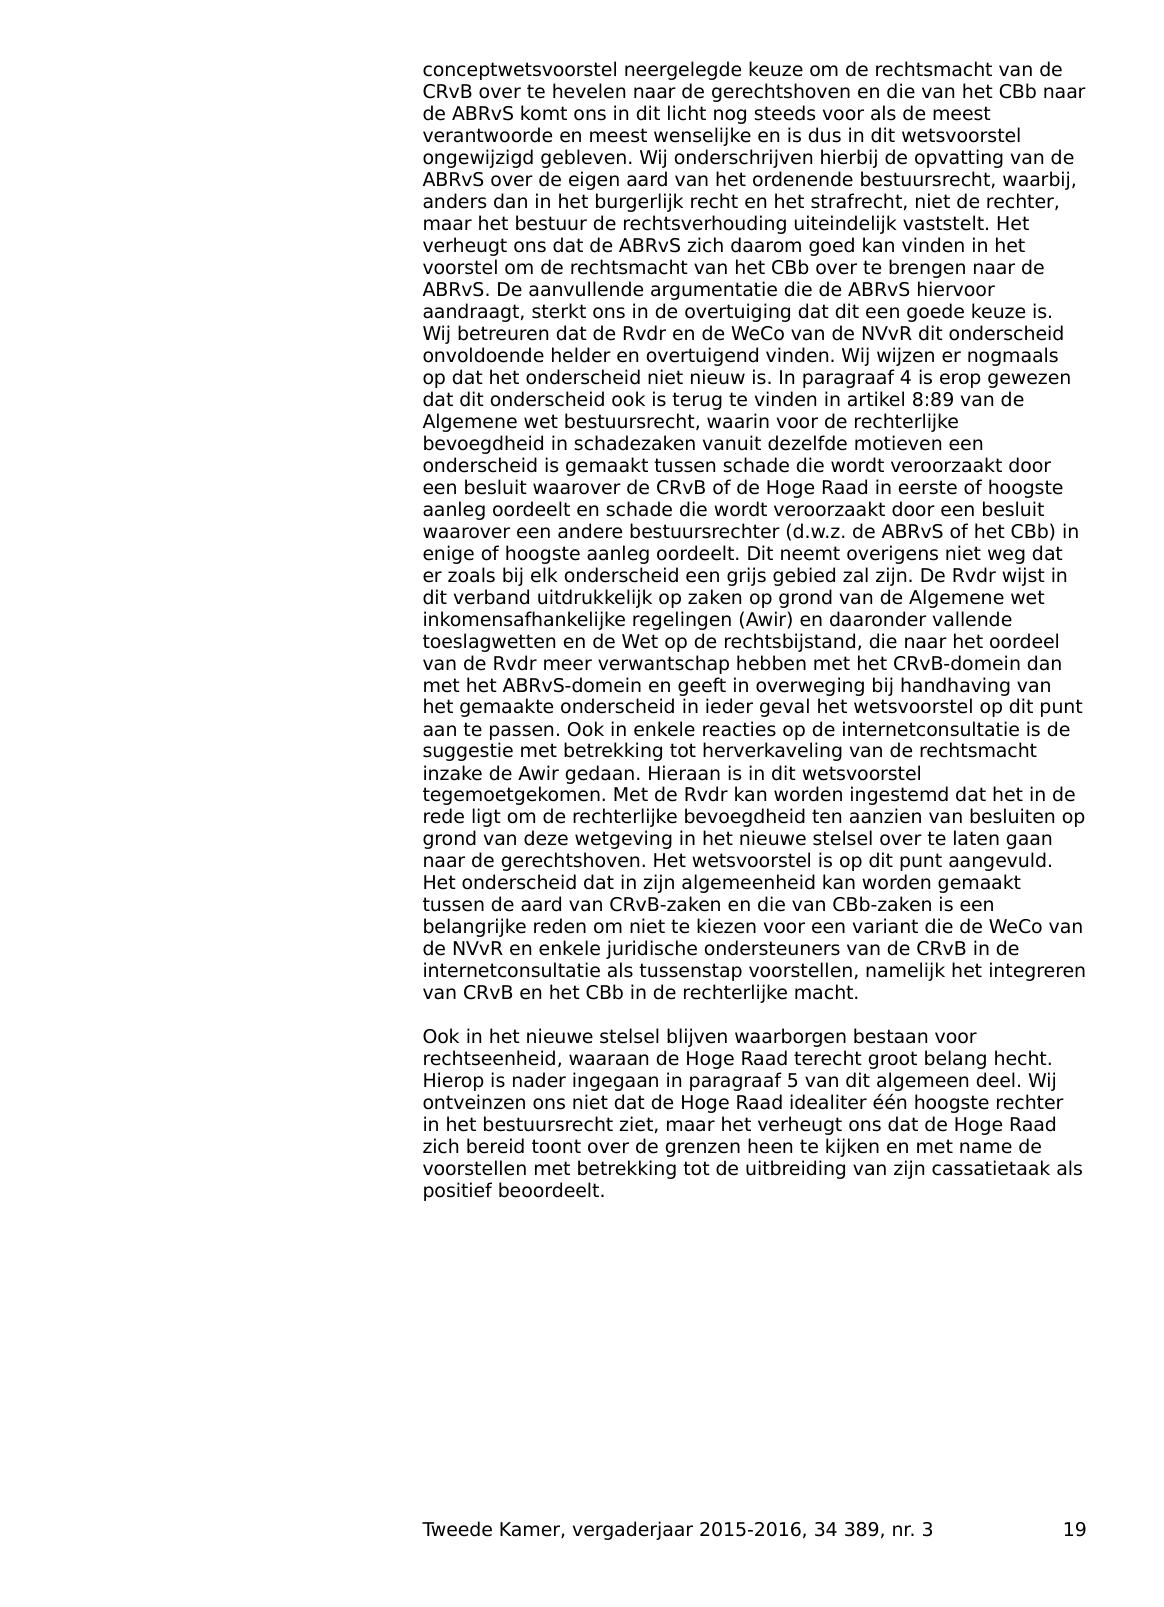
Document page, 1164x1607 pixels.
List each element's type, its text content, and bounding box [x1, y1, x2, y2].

text Het onderscheid dat in zijn algemeenheid kan worden gemaakt tussen de aard van CRvB-zaken en die van CBb-zaken is een belangrijke reden om niet te kiezen voor een variant die de WeCo van de NVvR en enkele juridische ondersteuners van de CRvB in de internetconsultatie als tussenstap voorstellen, namelijk het integreren van CRvB en het CBb in de rechterlijke macht. [422, 872, 1087, 1004]
text conceptwetsvoorstel neergelegde keuze om de rechtsmacht van de CRvB over te hevelen naar de gerechtshoven en die van het CBb naar de ABRvS komt ons in dit licht nog steeds voor als de meest verantwoorde en meest wenselijke en is dus in dit wetsvoorstel ongewijzigd gebleven. Wij onderschrijven hierbij de opvatting van de ABRvS over de eigen aard van het ordenende bestuursrecht, waarbij, anders dan in het burgerlijk recht en het strafrecht, niet de rechter, maar het bestuur de rechtsverhouding uiteindelijk vaststelt. Het verheugt ons dat de ABRvS zich daarom goed kan vinden in het voorstel om de rechtsmacht van het CBb over te brengen naar de ABRvS. De aanvullende argumentatie die de ABRvS hiervoor aandraagt, sterkt ons in de overtuiging dat dit een goede keuze is. Wij betreuren dat de Rvdr en de WeCo van de NVvR dit onderscheid onvoldoende helder en overtuigend vinden. Wij wijzen er nogmaals op dat het onderscheid niet nieuw is. In paragraaf 4 is erop gewezen dat dit onderscheid ook is terug te vinden in artikel 8:89 van de Algemene wet bestuursrecht, waarin voor de rechterlijke bevoegdheid in schadezaken vanuit dezelfde motieven een onderscheid is gemaakt tussen schade die wordt veroorzaakt door een besluit waarover de CRvB of de Hoge Raad in eerste of hoogste aanleg oordeelt en schade die wordt veroorzaakt door een besluit waarover een andere bestuursrechter (d.w.z. de ABRvS of het CBb) in enige of hoogste aanleg oordeelt. Dit neemt overigens niet weg dat er zoals bij elk onderscheid een grijs gebied zal zijn. De Rvdr wijst in dit verband uitdrukkelijk op zaken op grond van de Algemene wet inkomensafhankelijke regelingen (Awir) en daaronder vallende toeslagwetten en de Wet op de rechtsbijstand, die naar het oordeel van de Rvdr meer verwantschap hebben met het CRvB-domein dan met het ABRvS-domein en geeft in overweging bij handhaving van het gemaakte onderscheid in ieder geval het wetsvoorstel op dit punt aan te passen. Ook in enkele reacties op de internetconsultatie is de suggestie met betrekking tot herverkaveling van de rechtsmacht inzake de Awir gedaan. Hieraan is in dit wetsvoorstel tegemoetgekomen. Met de Rvdr kan worden ingestemd dat het in de rede ligt om de rechterlijke bevoegdheid ten aanzien van besluiten op grond van deze wetgeving in het nieuwe stelsel over te laten gaan naar de gerechtshoven. Het wetsvoorstel is op dit punt aangevuld. [422, 59, 1087, 872]
text Ook in het nieuwe stelsel blijven waarborgen bestaan voor rechtseenheid, waaraan de Hoge Raad terecht groot belang hecht. Hierop is nader ingegaan in paragraaf 5 van dit algemeen deel. Wij ontveinzen ons niet dat de Hoge Raad idealiter één hoogste rechter in het bestuursrecht ziet, maar het verheugt ons dat de Hoge Raad zich bereid toont over de grenzen heen te kijken en met name de voorstellen met betrekking tot de uitbreiding van zijn cassatietaak als positief beoordeelt. [422, 1026, 1087, 1202]
